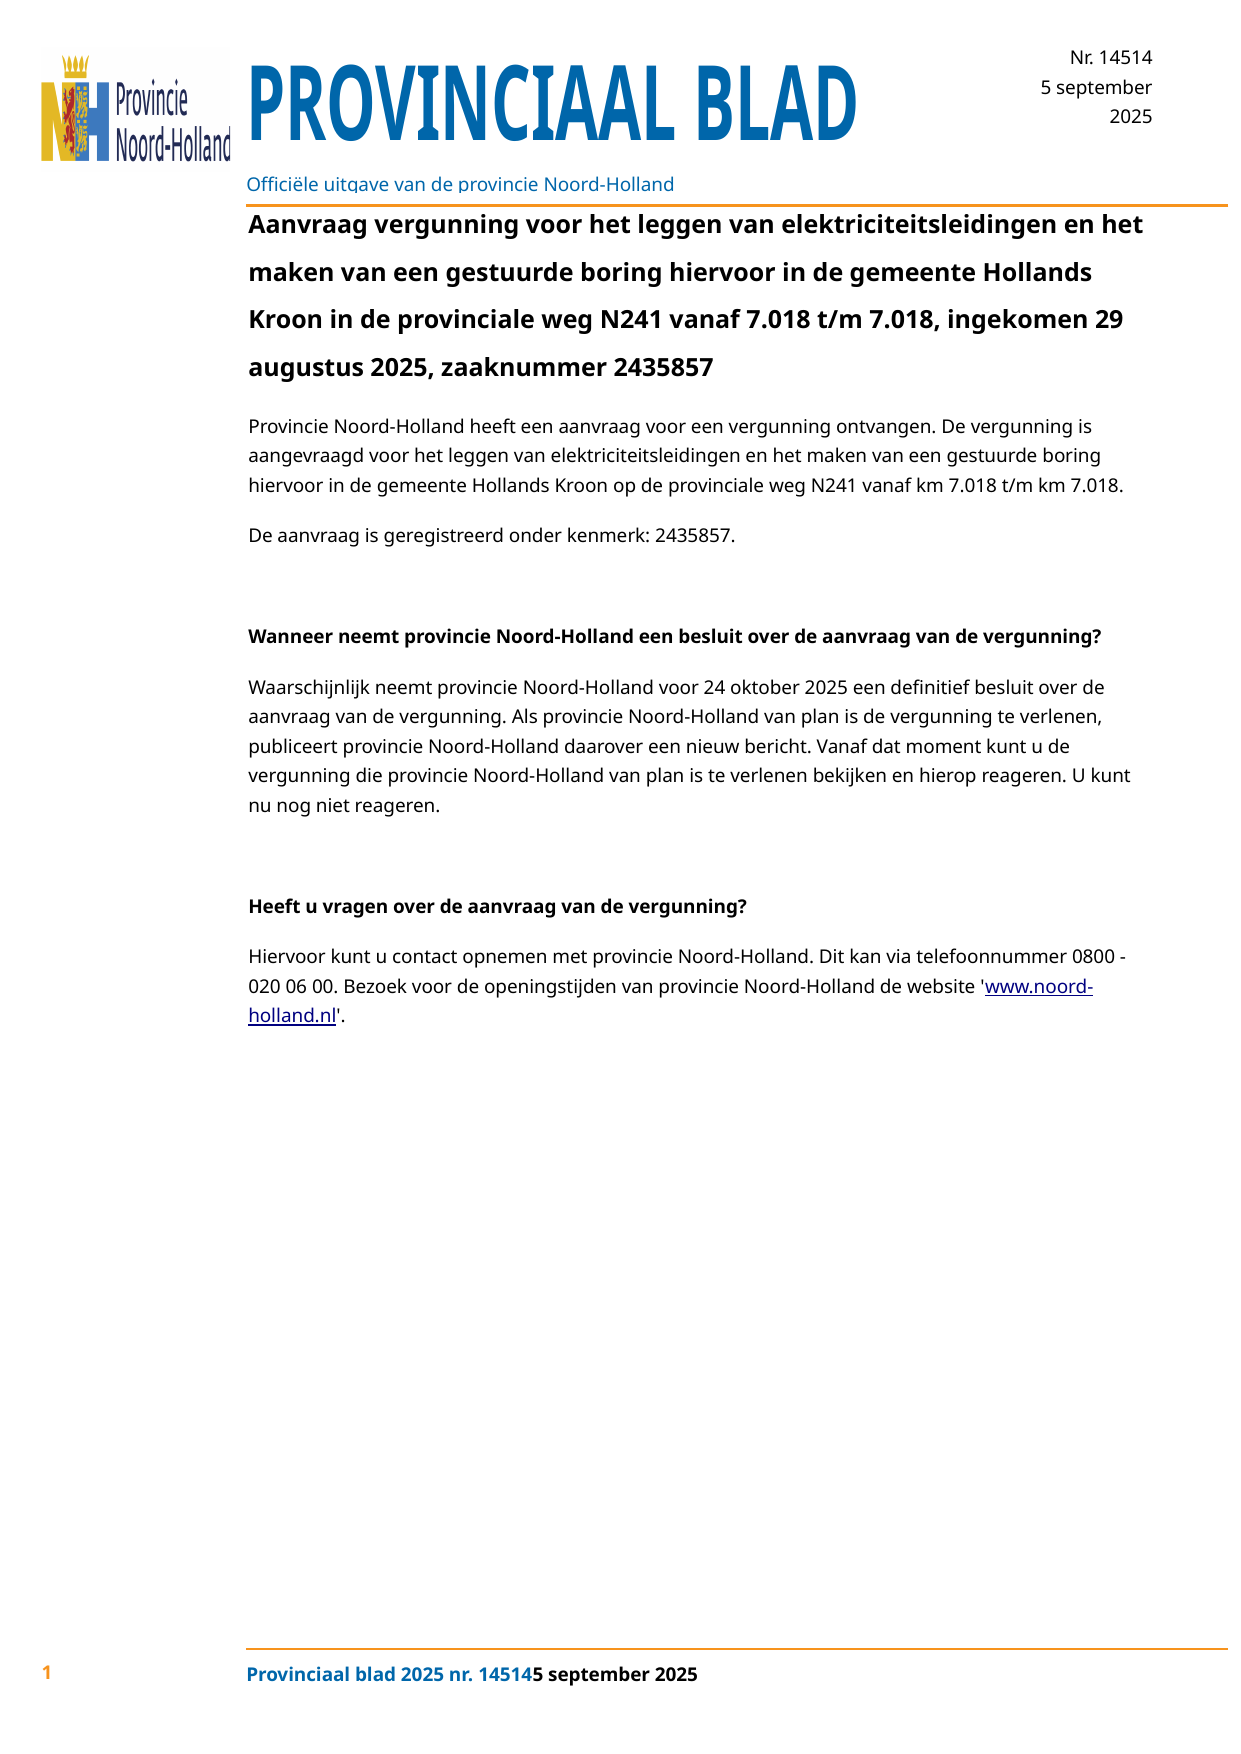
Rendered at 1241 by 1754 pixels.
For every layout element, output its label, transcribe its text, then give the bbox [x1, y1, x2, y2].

text Provincie Noord-Holland heeft een aanvraag voor een vergunning ontvangen. De vergunning is aangevraagd voor het leggen van elektriciteitsleidingen en het maken van een gestuurde boring hiervoor in de gemeente Hollands Kroon op de provinciale weg N241 vanaf km 7.018 t/m km 7.018. [248, 413, 1152, 498]
text De aanvraag is geregistreerd onder kenmerk: 2435857. [248, 523, 1152, 548]
text Waarschijnlijk neemt provincie Noord-Holland voor 24 oktober 2025 een definitief besluit over de aanvraag van de vergunning. Als provincie Noord-Holland van plan is de vergunning te verlenen, publiceert provincie Noord-Holland daarover een nieuw bericht. Vanaf dat moment kunt u de vergunning die provincie Noord-Holland van plan is te verlenen bekijken en hierop reageren. U kunt nu nog niet reageren. [248, 674, 1152, 818]
picture [41, 47, 231, 172]
text Wanneer neemt provincie Noord-Holland een besluit over de aanvraag van de vergunning? [248, 623, 1152, 649]
text Hiervoor kunt u contact opnemen met provincie Noord-Holland. Dit kan via telefoonnummer 0800 - 020 06 00. Bezoek voor de openingstijden van provincie Noord-Holland de website 'www.noord-holland.nl'. [248, 943, 1152, 1028]
text Heeft u vragen over de aanvraag van de vergunning? [248, 893, 1152, 919]
text Aanvraag vergunning voor het leggen van elektriciteitsleidingen en het maken van een gestuurde boring hiervoor in de gemeente Hollands Kroon in de provinciale weg N241 vanaf 7.018 t/m 7.018, ingekomen 29 augustus 2025, zaaknummer 2435857 [248, 207, 1152, 384]
